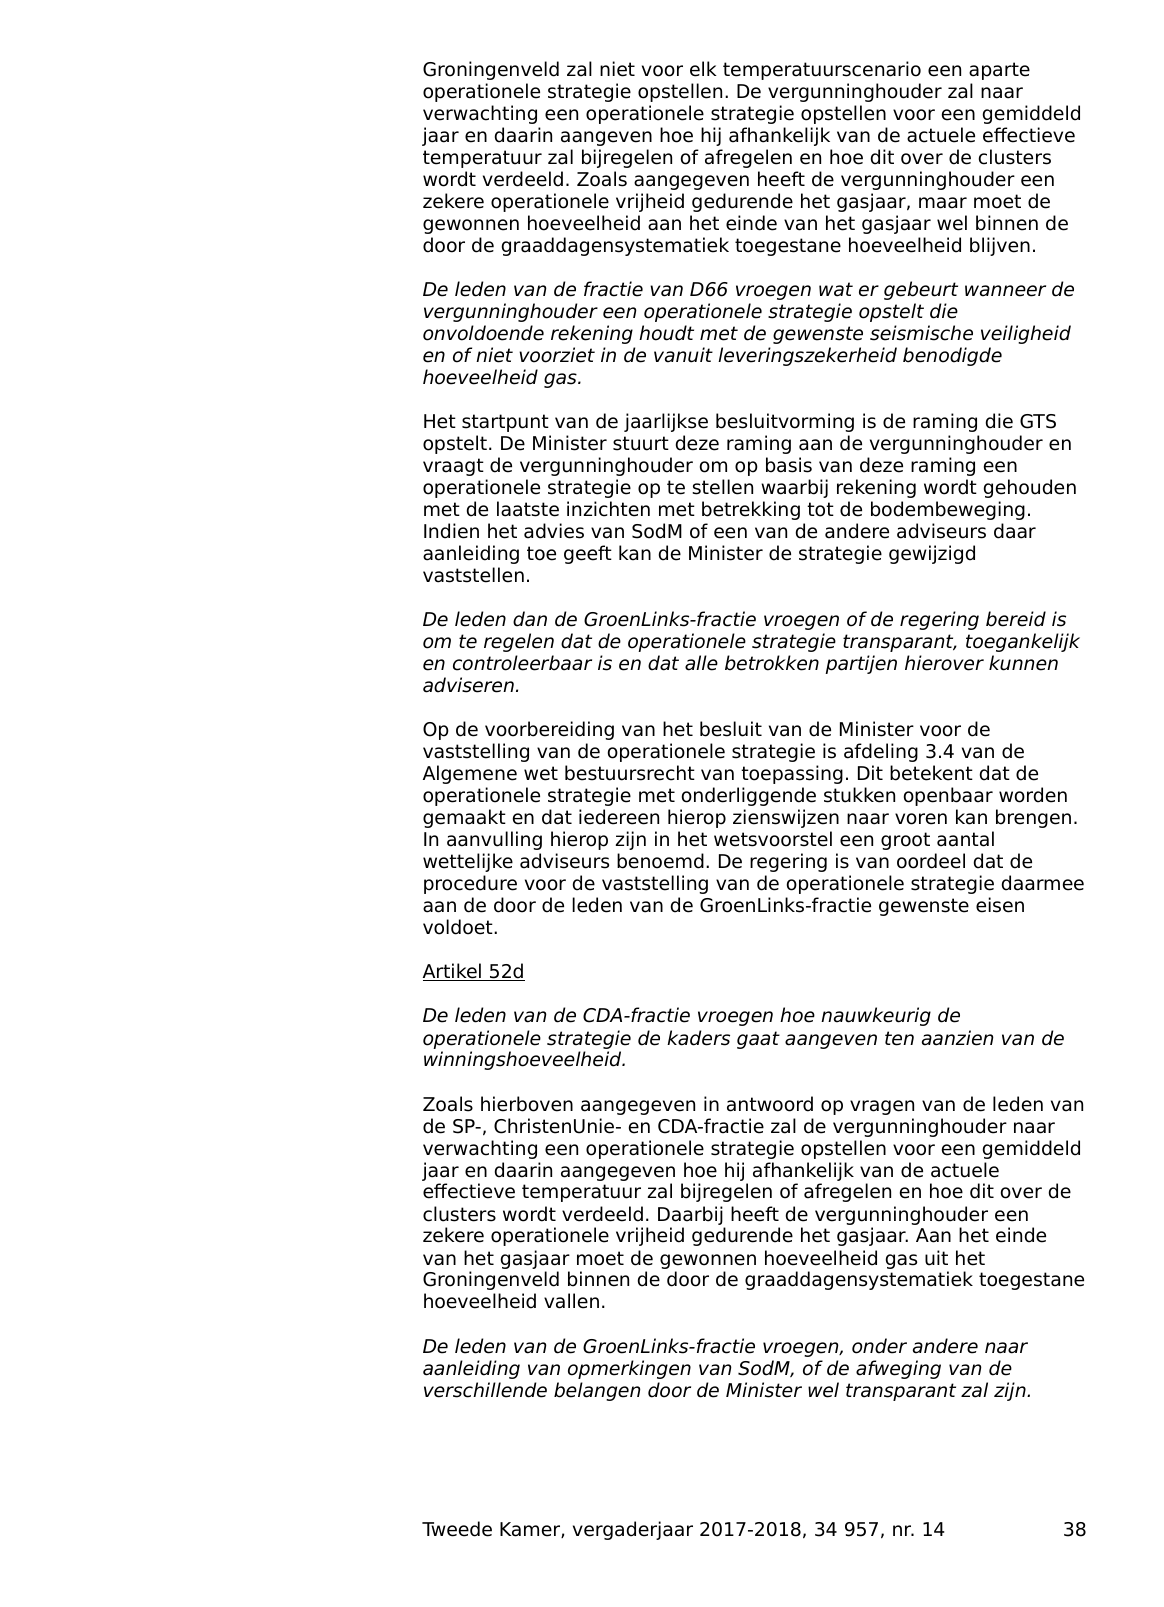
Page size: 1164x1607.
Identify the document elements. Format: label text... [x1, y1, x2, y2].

text Het startpunt van de jaarlijkse besluitvorming is de raming die GTS opstelt. De Minister stuurt deze raming aan de vergunninghouder en vraagt de vergunninghouder om op basis van deze raming een operationele strategie op te stellen waarbij rekening wordt gehouden met de laatste inzichten met betrekking tot de bodembeweging. Indien het advies van SodM of een van de andere adviseurs daar aanleiding toe geeft kan de Minister de strategie gewijzigd vaststellen. [422, 411, 1087, 587]
text Groningenveld zal niet voor elk temperatuurscenario een aparte operationele strategie opstellen. De vergunninghouder zal naar verwachting een operationele strategie opstellen voor een gemiddeld jaar en daarin aangeven hoe hij afhankelijk van de actuele effectieve temperatuur zal bijregelen of afregelen en hoe dit over de clusters wordt verdeeld. Zoals aangegeven heeft de vergunninghouder een zekere operationele vrijheid gedurende het gasjaar, maar moet de gewonnen hoeveelheid aan het einde van het gasjaar wel binnen de door de graaddagensystematiek toegestane hoeveelheid blijven. [422, 59, 1087, 257]
text De leden dan de GroenLinks-fractie vroegen of de regering bereid is om te regelen dat de operationele strategie transparant, toegankelijk en controleerbaar is en dat alle betrokken partijen hierover kunnen adviseren. [422, 609, 1087, 697]
text De leden van de CDA-fractie vroegen hoe nauwkeurig de operationele strategie de kaders gaat aangeven ten aanzien van de winningshoeveelheid. [422, 1005, 1087, 1071]
text Op de voorbereiding van het besluit van de Minister voor de vaststelling van de operationele strategie is afdeling 3.4 van de Algemene wet bestuursrecht van toepassing. Dit betekent dat de operationele strategie met onderliggende stukken openbaar worden gemaakt en dat iedereen hierop zienswijzen naar voren kan brengen. In aanvulling hierop zijn in het wetsvoorstel een groot aantal wettelijke adviseurs benoemd. De regering is van oordeel dat de procedure voor de vaststelling van de operationele strategie daarmee aan de door de leden van de GroenLinks-fractie gewenste eisen voldoet. [422, 719, 1087, 939]
subtitle Artikel 52d [422, 961, 1087, 983]
text De leden van de GroenLinks-fractie vroegen, onder andere naar aanleiding van opmerkingen van SodM, of de afweging van de verschillende belangen door de Minister wel transparant zal zijn. [422, 1336, 1087, 1401]
text De leden van de fractie van D66 vroegen wat er gebeurt wanneer de vergunninghouder een operationele strategie opstelt die onvoldoende rekening houdt met de gewenste seismische veiligheid en of niet voorziet in de vanuit leveringszekerheid benodigde hoeveelheid gas. [422, 279, 1087, 389]
text Zoals hierboven aangegeven in antwoord op vragen van de leden van de SP-, ChristenUnie- en CDA-fractie zal de vergunninghouder naar verwachting een operationele strategie opstellen voor een gemiddeld jaar en daarin aangegeven hoe hij afhankelijk van de actuele effectieve temperatuur zal bijregelen of afregelen en hoe dit over de clusters wordt verdeeld. Daarbij heeft de vergunninghouder een zekere operationele vrijheid gedurende het gasjaar. Aan het einde van het gasjaar moet de gewonnen hoeveelheid gas uit het Groningenveld binnen de door de graaddagensystematiek toegestane hoeveelheid vallen. [422, 1093, 1087, 1313]
